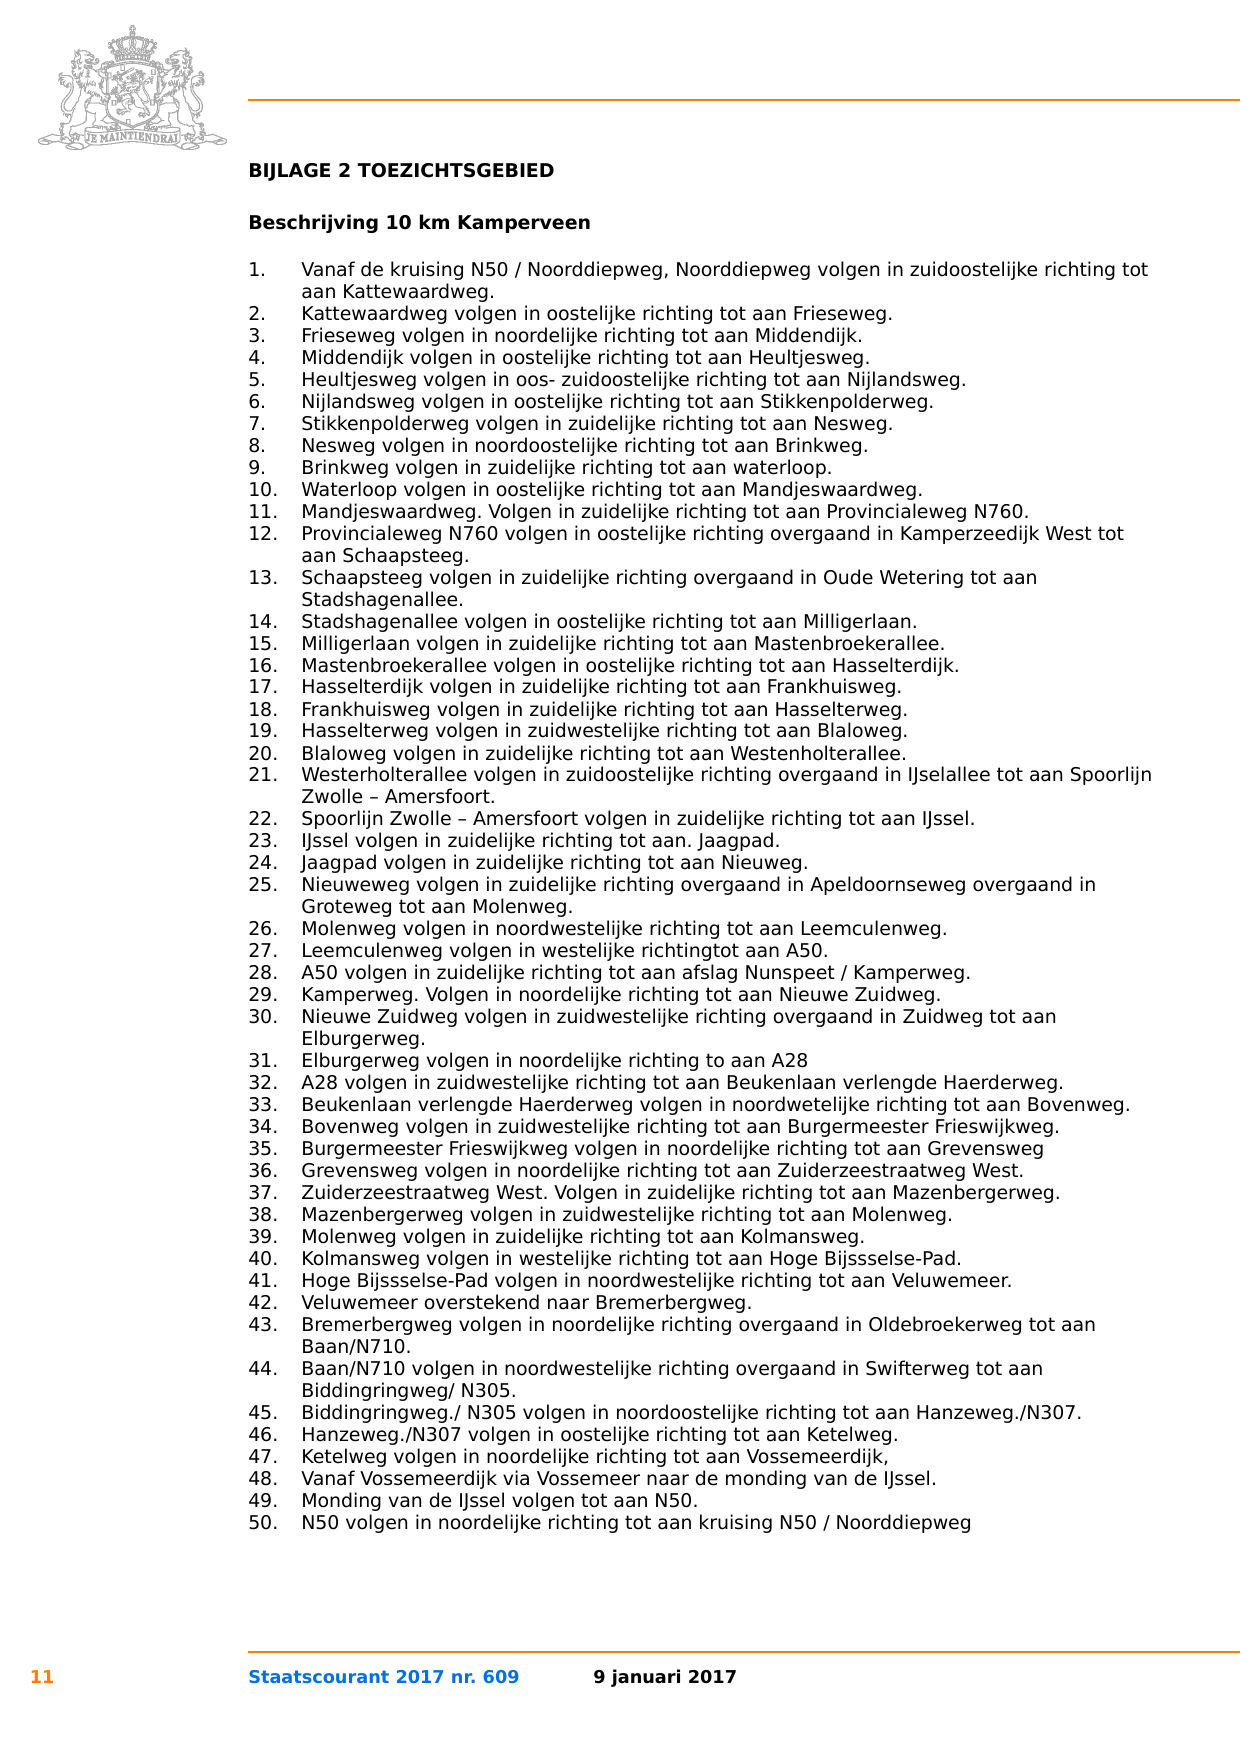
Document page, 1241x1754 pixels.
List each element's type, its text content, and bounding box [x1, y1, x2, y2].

text 8. Nesweg volgen in noordoostelijke richting tot aan Brinkweg. [248, 435, 1163, 457]
text 18. Frankhuisweg volgen in zuidelijke richting tot aan Hasselterweg. [248, 698, 1163, 720]
text 42. Veluwemeer overstekend naar Bremerbergweg. [248, 1292, 1163, 1314]
text 39. Molenweg volgen in zuidelijke richting tot aan Kolmansweg. [248, 1226, 1163, 1248]
picture [38, 25, 227, 150]
text 19. Hasselterweg volgen in zuidwestelijke richting tot aan Blaloweg. [248, 720, 1163, 742]
text 29. Kamperweg. Volgen in noordelijke richting tot aan Nieuwe Zuidweg. [248, 984, 1163, 1006]
text 17. Hasselterdijk volgen in zuidelijke richting tot aan Frankhuisweg. [248, 676, 1163, 698]
text 44. Baan/N710 volgen in noordwestelijke richting overgaand in Swifterweg tot aan Biddingringweg/ N305. [248, 1358, 1163, 1402]
text 13. Schaapsteeg volgen in zuidelijke richting overgaand in Oude Wetering tot aan Stadshagenallee. [248, 567, 1163, 611]
text 21. Westerholterallee volgen in zuidoostelijke richting overgaand in IJselallee tot aan Spoorlijn Zwolle – Amersfoort. [248, 764, 1163, 808]
text 33. Beukenlaan verlengde Haerderweg volgen in noordwetelijke richting tot aan Bovenweg. [248, 1094, 1163, 1116]
text 22. Spoorlijn Zwolle – Amersfoort volgen in zuidelijke richting tot aan IJssel. [248, 808, 1163, 830]
text 46. Hanzeweg./N307 volgen in oostelijke richting tot aan Ketelweg. [248, 1424, 1163, 1446]
text 37. Zuiderzeestraatweg West. Volgen in zuidelijke richting tot aan Mazenbergerweg. [248, 1182, 1163, 1204]
text 38. Mazenbergerweg volgen in zuidwestelijke richting tot aan Molenweg. [248, 1204, 1163, 1226]
text 6. Nijlandsweg volgen in oostelijke richting tot aan Stikkenpolderweg. [248, 391, 1163, 413]
text 35. Burgermeester Frieswijkweg volgen in noordelijke richting tot aan Grevensweg [248, 1138, 1163, 1160]
text 5. Heultjesweg volgen in oos- zuidoostelijke richting tot aan Nijlandsweg. [248, 369, 1163, 391]
text 20. Blaloweg volgen in zuidelijke richting tot aan Westenholterallee. [248, 742, 1163, 764]
text 34. Bovenweg volgen in zuidwestelijke richting tot aan Burgermeester Frieswijkweg. [248, 1116, 1163, 1138]
text 48. Vanaf Vossemeerdijk via Vossemeer naar de monding van de IJssel. [248, 1468, 1163, 1490]
text 15. Milligerlaan volgen in zuidelijke richting tot aan Mastenbroekerallee. [248, 632, 1163, 654]
text 28. A50 volgen in zuidelijke richting tot aan afslag Nunspeet / Kamperweg. [248, 962, 1163, 984]
text 27. Leemculenweg volgen in westelijke richtingtot aan A50. [248, 940, 1163, 962]
text 7. Stikkenpolderweg volgen in zuidelijke richting tot aan Nesweg. [248, 413, 1163, 435]
text 26. Molenweg volgen in noordwestelijke richting tot aan Leemculenweg. [248, 918, 1163, 940]
text 11. Mandjeswaardweg. Volgen in zuidelijke richting tot aan Provincialeweg N760. [248, 501, 1163, 523]
text 47. Ketelweg volgen in noordelijke richting tot aan Vossemeerdijk, [248, 1446, 1163, 1468]
text 4. Middendijk volgen in oostelijke richting tot aan Heultjesweg. [248, 347, 1163, 369]
text 41. Hoge Bijssselse-Pad volgen in noordwestelijke richting tot aan Veluwemeer. [248, 1270, 1163, 1292]
text 49. Monding van de IJssel volgen tot aan N50. [248, 1490, 1163, 1512]
text 40. Kolmansweg volgen in westelijke richting tot aan Hoge Bijssselse-Pad. [248, 1248, 1163, 1270]
text 50. N50 volgen in noordelijke richting tot aan kruising N50 / Noorddiepweg [248, 1512, 1163, 1534]
text 9. Brinkweg volgen in zuidelijke richting tot aan waterloop. [248, 457, 1163, 479]
subtitle Beschrijving 10 km Kamperveen [248, 212, 1163, 234]
subtitle BIJLAGE 2 TOEZICHTSGEBIED [248, 160, 1163, 182]
text 31. Elburgerweg volgen in noordelijke richting to aan A28 [248, 1050, 1163, 1072]
text 2. Kattewaardweg volgen in oostelijke richting tot aan Frieseweg. [248, 303, 1163, 325]
text 12. Provincialeweg N760 volgen in oostelijke richting overgaand in Kamperzeedijk West tot aan Schaapsteeg. [248, 523, 1163, 567]
text 14. Stadshagenallee volgen in oostelijke richting tot aan Milligerlaan. [248, 611, 1163, 632]
text 36. Grevensweg volgen in noordelijke richting tot aan Zuiderzeestraatweg West. [248, 1160, 1163, 1182]
text 25. Nieuweweg volgen in zuidelijke richting overgaand in Apeldoornseweg overgaand in Groteweg tot aan Molenweg. [248, 874, 1163, 918]
text 45. Biddingringweg./ N305 volgen in noordoostelijke richting tot aan Hanzeweg./N307. [248, 1402, 1163, 1424]
text 23. IJssel volgen in zuidelijke richting tot aan. Jaagpad. [248, 830, 1163, 852]
text 24. Jaagpad volgen in zuidelijke richting tot aan Nieuweg. [248, 852, 1163, 874]
text 32. A28 volgen in zuidwestelijke richting tot aan Beukenlaan verlengde Haerderweg. [248, 1072, 1163, 1094]
text 10. Waterloop volgen in oostelijke richting tot aan Mandjeswaardweg. [248, 479, 1163, 501]
text 3. Frieseweg volgen in noordelijke richting tot aan Middendijk. [248, 325, 1163, 347]
text 1. Vanaf de kruising N50 / Noorddiepweg, Noorddiepweg volgen in zuidoostelijke richting tot aan Kattewaardweg. [248, 259, 1163, 303]
text 30. Nieuwe Zuidweg volgen in zuidwestelijke richting overgaand in Zuidweg tot aan Elburgerweg. [248, 1006, 1163, 1050]
text 43. Bremerbergweg volgen in noordelijke richting overgaand in Oldebroekerweg tot aan Baan/N710. [248, 1314, 1163, 1358]
text 16. Mastenbroekerallee volgen in oostelijke richting tot aan Hasselterdijk. [248, 654, 1163, 676]
